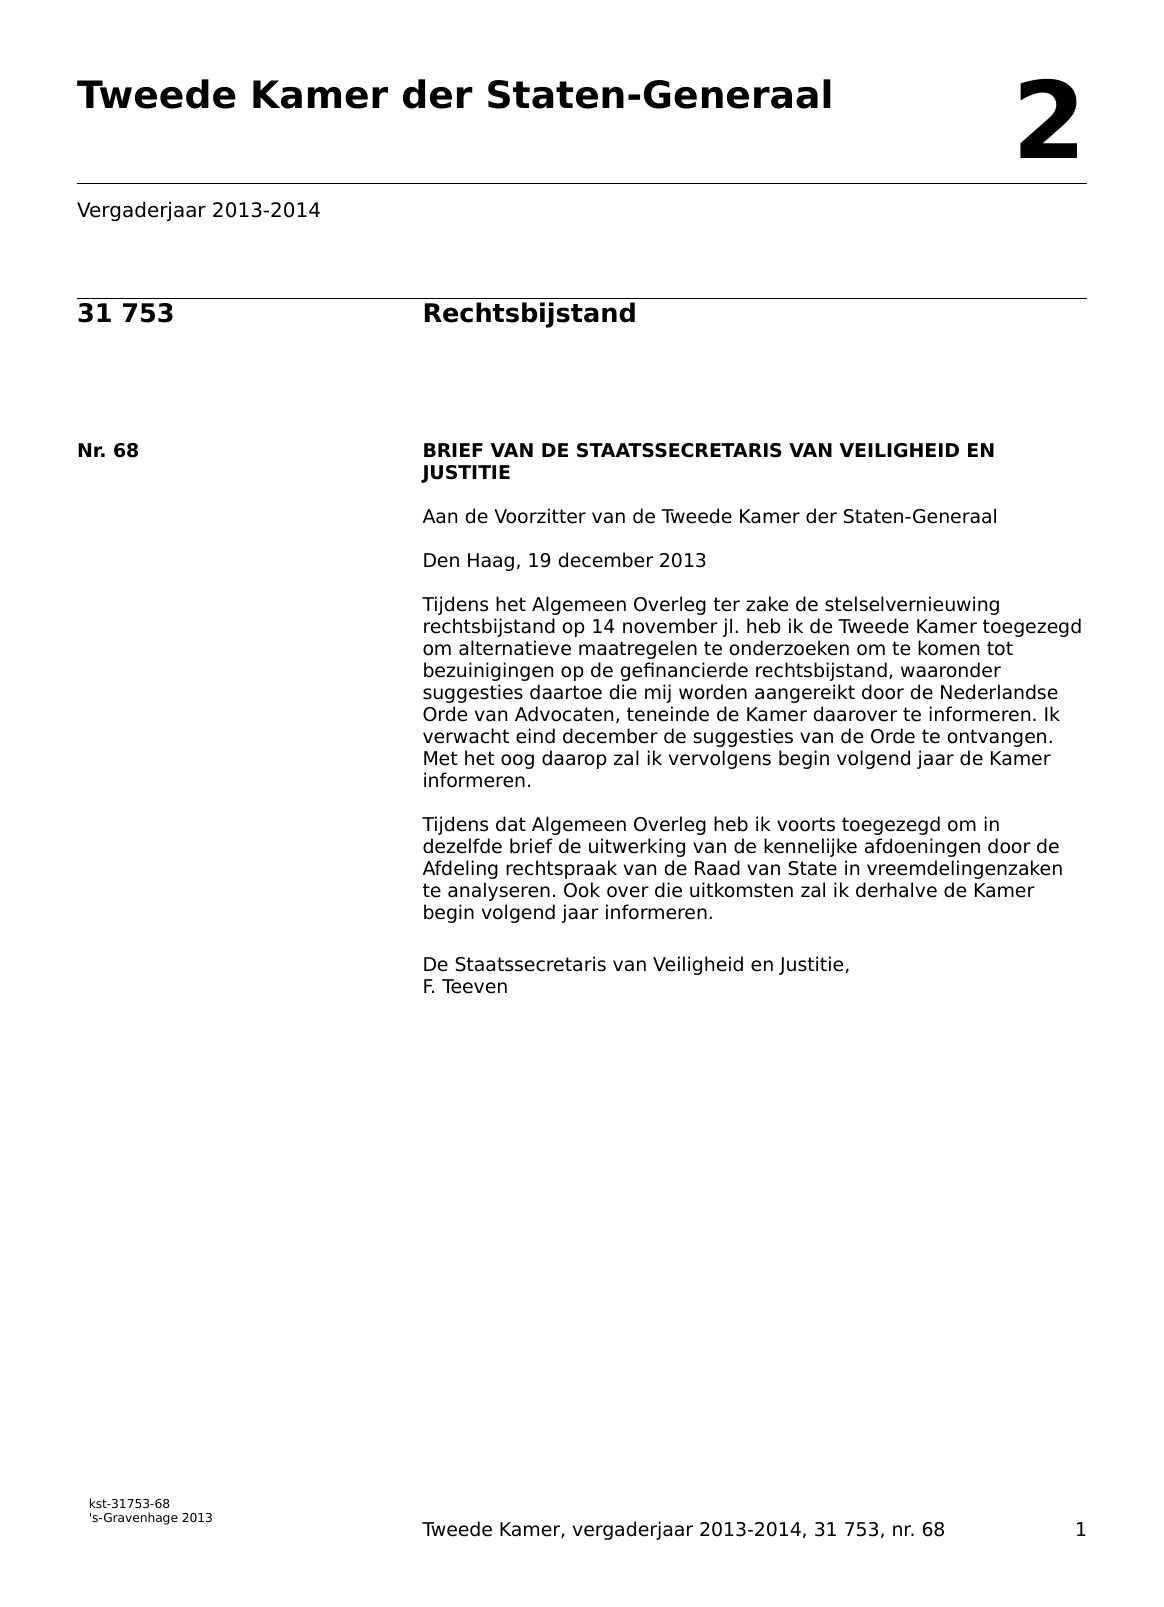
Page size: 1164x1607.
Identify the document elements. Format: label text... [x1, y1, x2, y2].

text De Staatssecretaris van Veiligheid en Justitie, F. Teeven [422, 954, 1087, 998]
subtitle Nr. 68 BRIEF VAN DE STAATSSECRETARIS VAN VEILIGHEID EN JUSTITIE [77, 440, 1087, 484]
table_header Tweede Kamer der Staten-Generaal [77, 59, 886, 183]
text kst-31753-68 [88, 1497, 323, 1511]
text 's-Gravenhage 2013 [88, 1511, 323, 1525]
table_header 2 [886, 59, 1087, 183]
text Aan de Voorzitter van de Tweede Kamer der Staten-Generaal [422, 506, 1087, 528]
text Tijdens het Algemeen Overleg ter zake de stelselvernieuwing rechtsbijstand op 14 november jl. heb ik de Tweede Kamer toegezegd om alternatieve maatregelen te onderzoeken om te komen tot bezuinigingen op de gefinancierde rechtsbijstand, waaronder suggesties daartoe die mij worden aangereikt door de Nederlandse Orde van Advocaten, teneinde de Kamer daarover te informeren. Ik verwacht eind december de suggesties van de Orde te ontvangen. Met het oog daarop zal ik vervolgens begin volgend jaar de Kamer informeren. [422, 594, 1087, 792]
text Den Haag, 19 december 2013 [422, 550, 1087, 572]
table_cell Vergaderjaar 2013-2014 [77, 184, 1087, 298]
subtitle 31 753 Rechtsbijstand [77, 299, 1087, 329]
text Tijdens dat Algemeen Overleg heb ik voorts toegezegd om in dezelfde brief de uitwerking van de kennelijke afdoeningen door de Afdeling rechtspraak van de Raad van State in vreemdelingenzaken te analyseren. Ook over die uitkomsten zal ik derhalve de Kamer begin volgend jaar informeren. [422, 814, 1087, 924]
